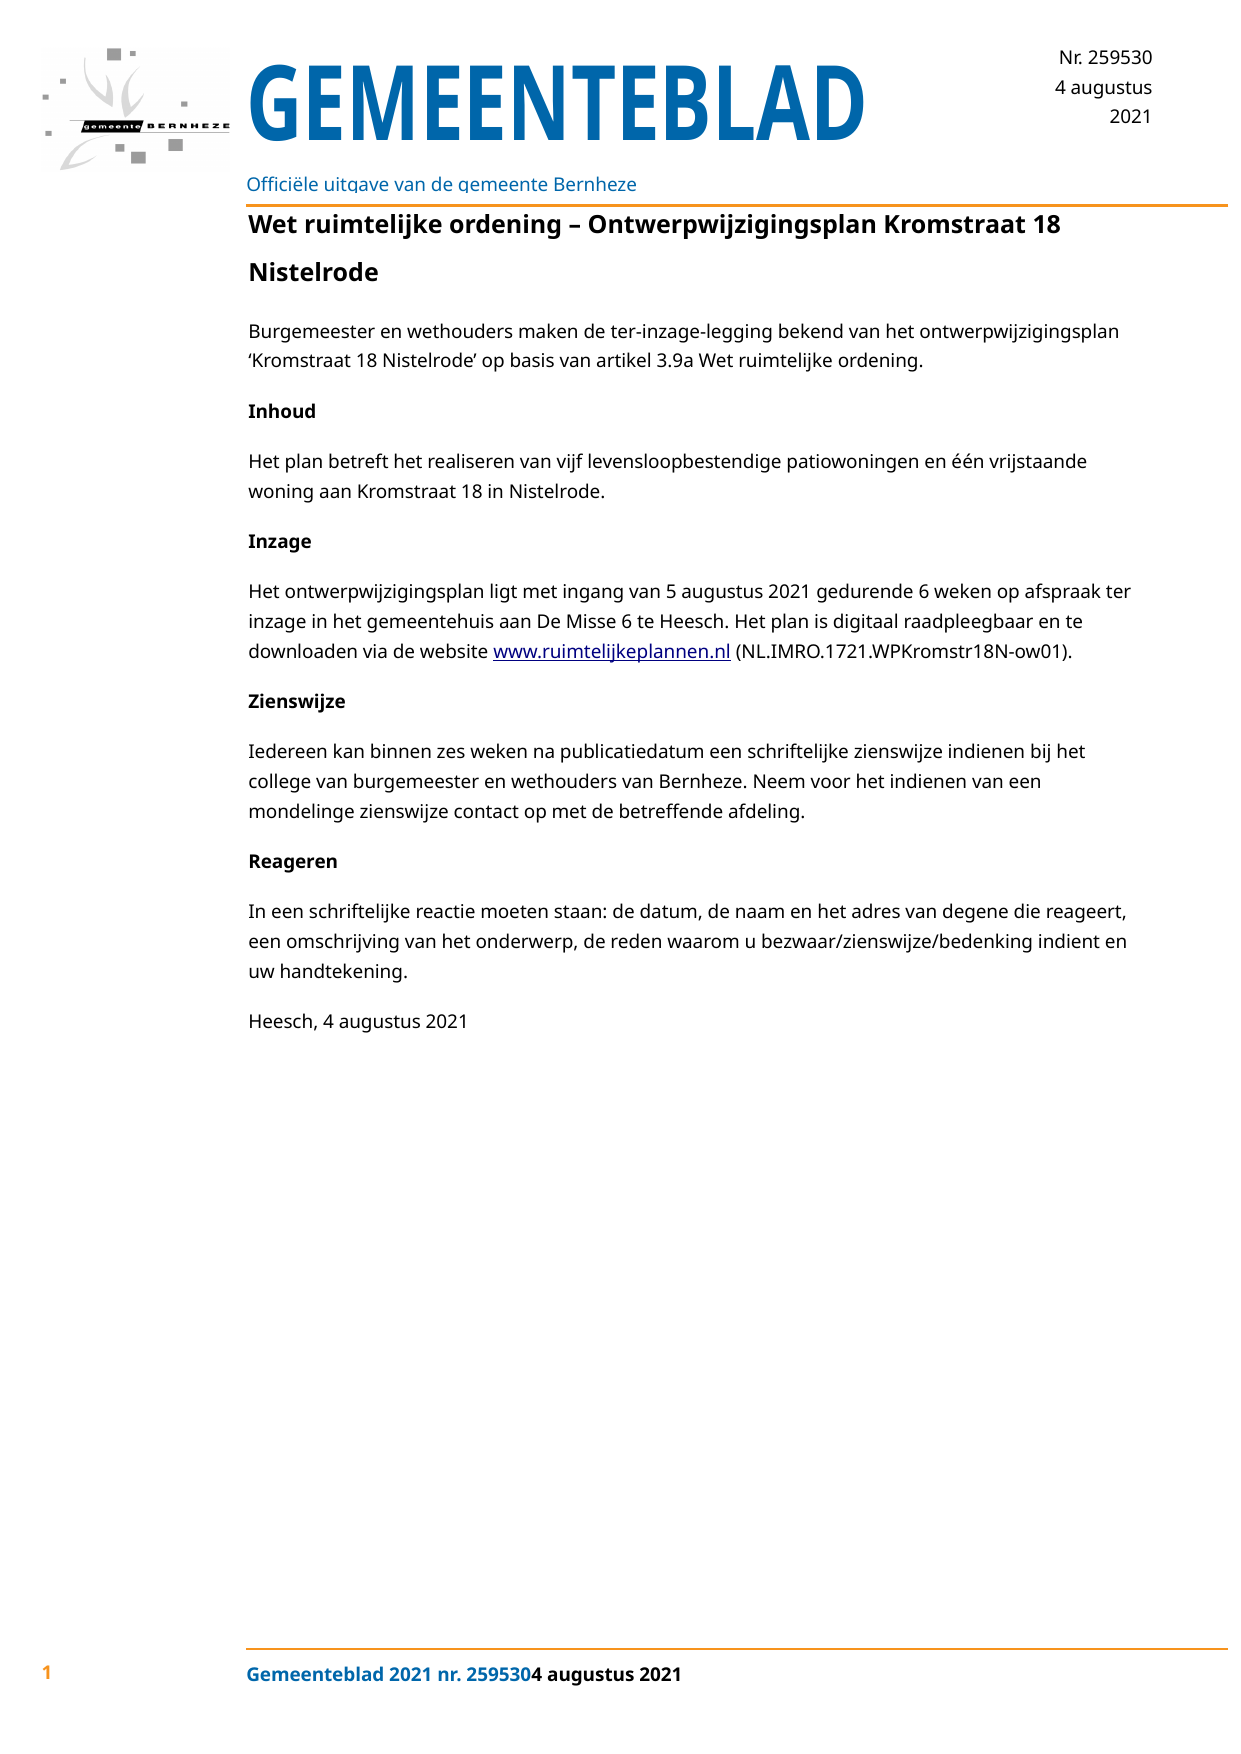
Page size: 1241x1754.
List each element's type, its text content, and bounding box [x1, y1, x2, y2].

text Wet ruimtelijke ordening – Ontwerpwijzigingsplan Kromstraat 18 Nistelrode [248, 207, 1152, 288]
picture [41, 47, 231, 172]
text Het plan betreft het realiseren van vijf levensloopbestendige patiowoningen en één vrijstaande woning aan Kromstraat 18 in Nistelrode. [248, 448, 1152, 504]
text Inhoud [248, 398, 1152, 424]
text Iedereen kan binnen zes weken na publicatiedatum een schriftelijke zienswijze indienen bij het college van burgemeester en wethouders van Bernheze. Neem voor het indienen van een mondelinge zienswijze contact op met de betreffende afdeling. [248, 739, 1152, 824]
text Reageren [248, 848, 1152, 874]
text Het ontwerpwijzigingsplan ligt met ingang van 5 augustus 2021 gedurende 6 weken op afspraak ter inzage in het gemeentehuis aan De Misse 6 te Heesch. Het plan is digitaal raadpleegbaar en te downloaden via de website www.ruimtelijkeplannen.nl (NL.IMRO.1721.WPKromstr18N-ow01). [248, 579, 1152, 664]
text Inzage [248, 528, 1152, 554]
text In een schriftelijke reactie moeten staan: de datum, de naam en het adres van degene die reageert, een omschrijving van het onderwerp, de reden waarom u bezwaar/zienswijze/bedenking indient en uw handtekening. [248, 899, 1152, 984]
text Burgemeester en wethouders maken de ter-inzage-legging bekend van het ontwerpwijzigingsplan ‘Kromstraat 18 Nistelrode’ op basis van artikel 3.9a Wet ruimtelijke ordening. [248, 318, 1152, 373]
text Heesch, 4 augustus 2021 [248, 1008, 1152, 1034]
text Zienswijze [248, 688, 1152, 714]
